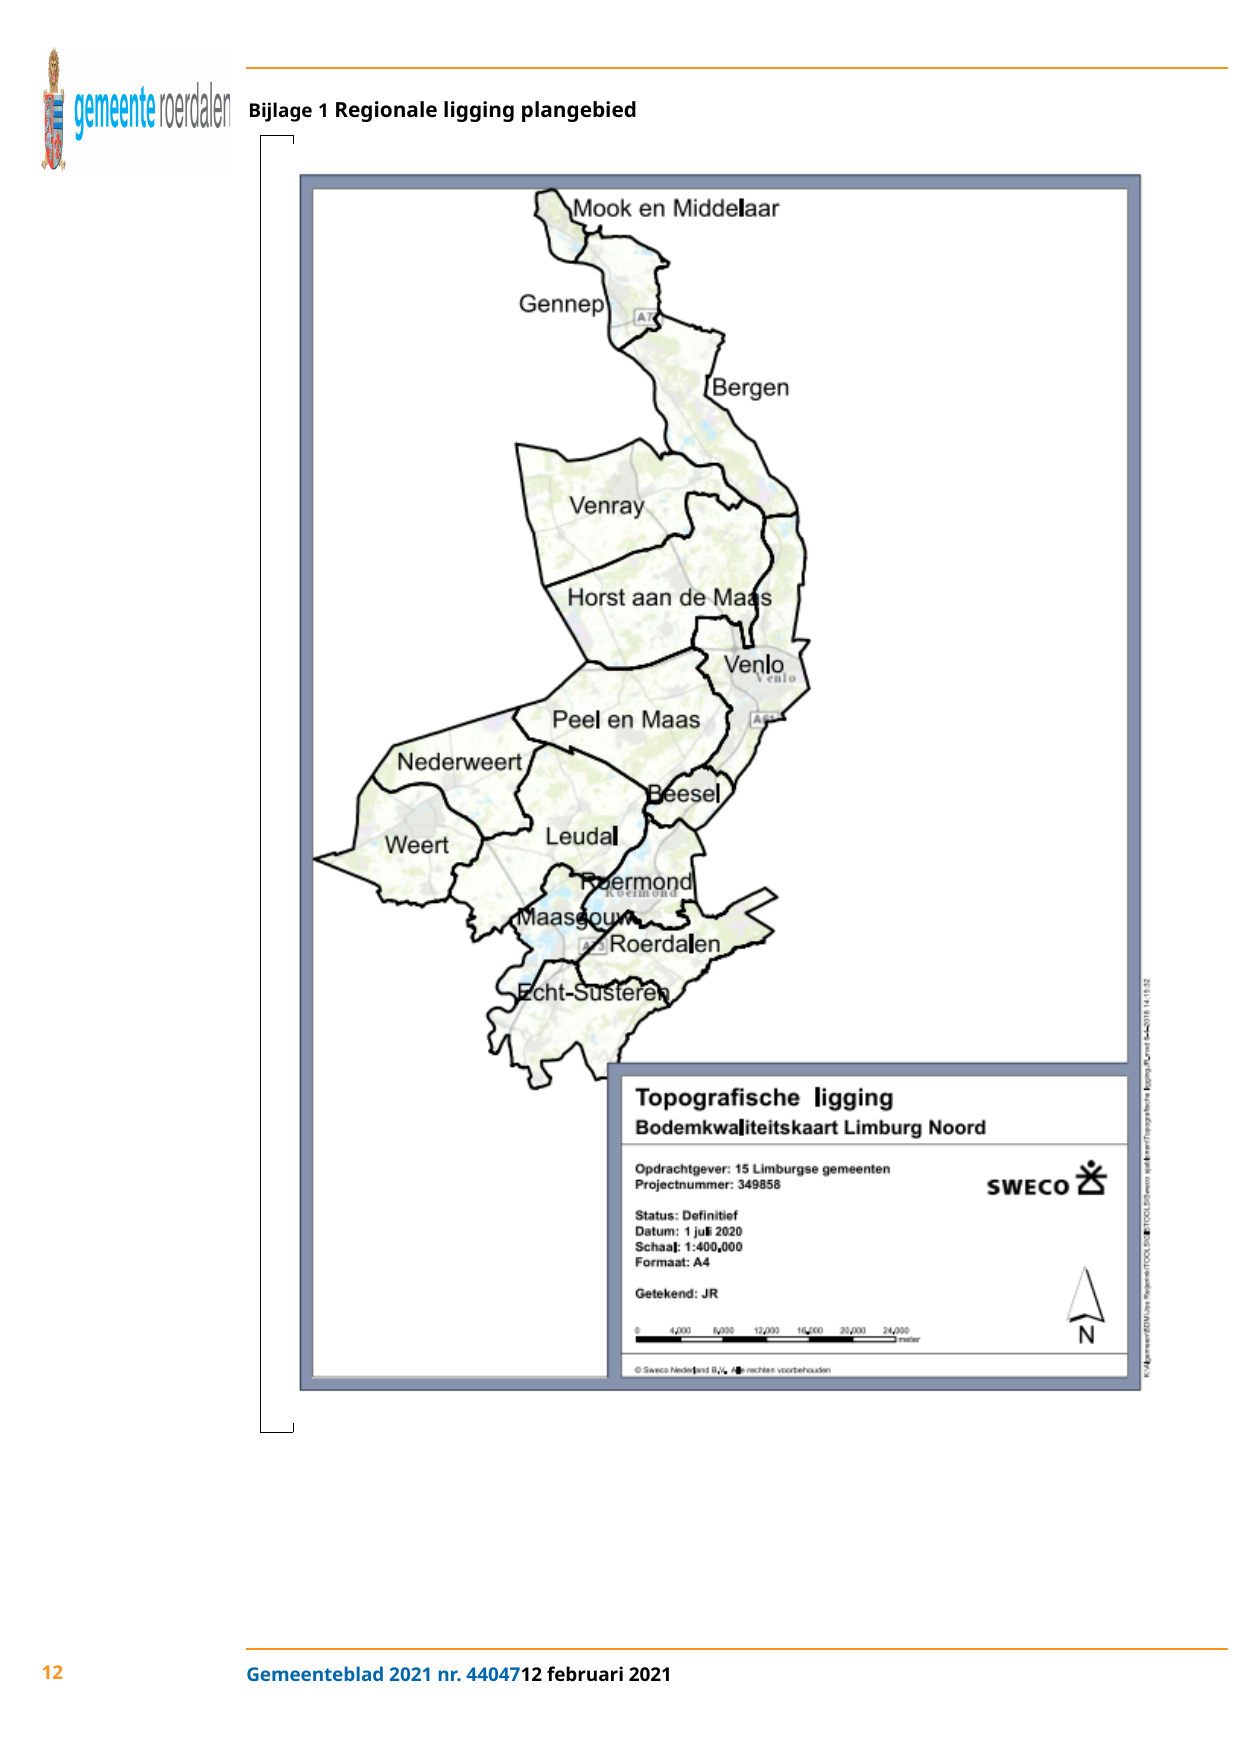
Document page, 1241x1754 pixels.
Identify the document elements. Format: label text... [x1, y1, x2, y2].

text Bijlage 1 Regionale ligging plangebied [248, 95, 1152, 123]
picture [41, 47, 231, 172]
picture [268, 144, 1173, 1423]
